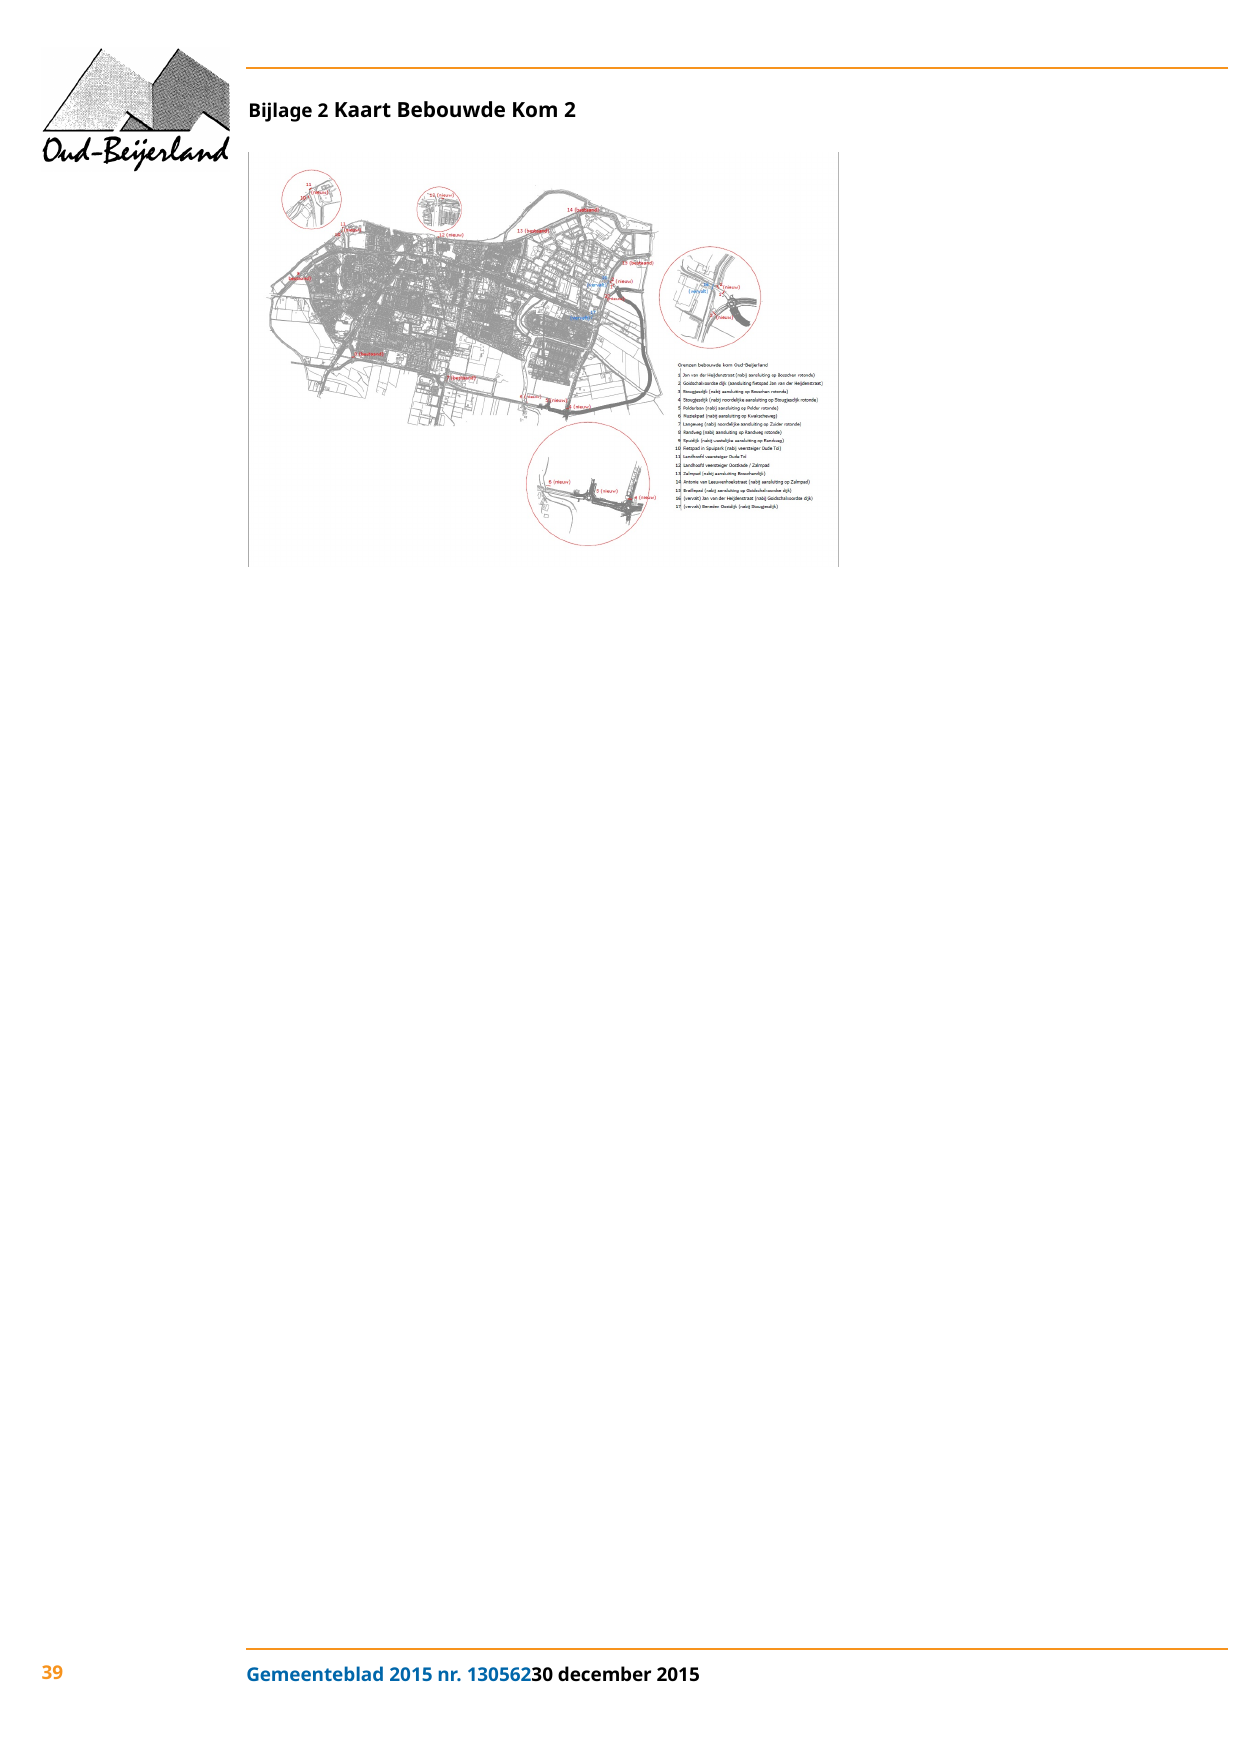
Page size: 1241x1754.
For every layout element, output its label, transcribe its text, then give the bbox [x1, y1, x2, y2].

picture [248, 152, 839, 567]
picture [41, 47, 231, 172]
text Bijlage 2 Kaart Bebouwde Kom 2 [248, 95, 1152, 123]
